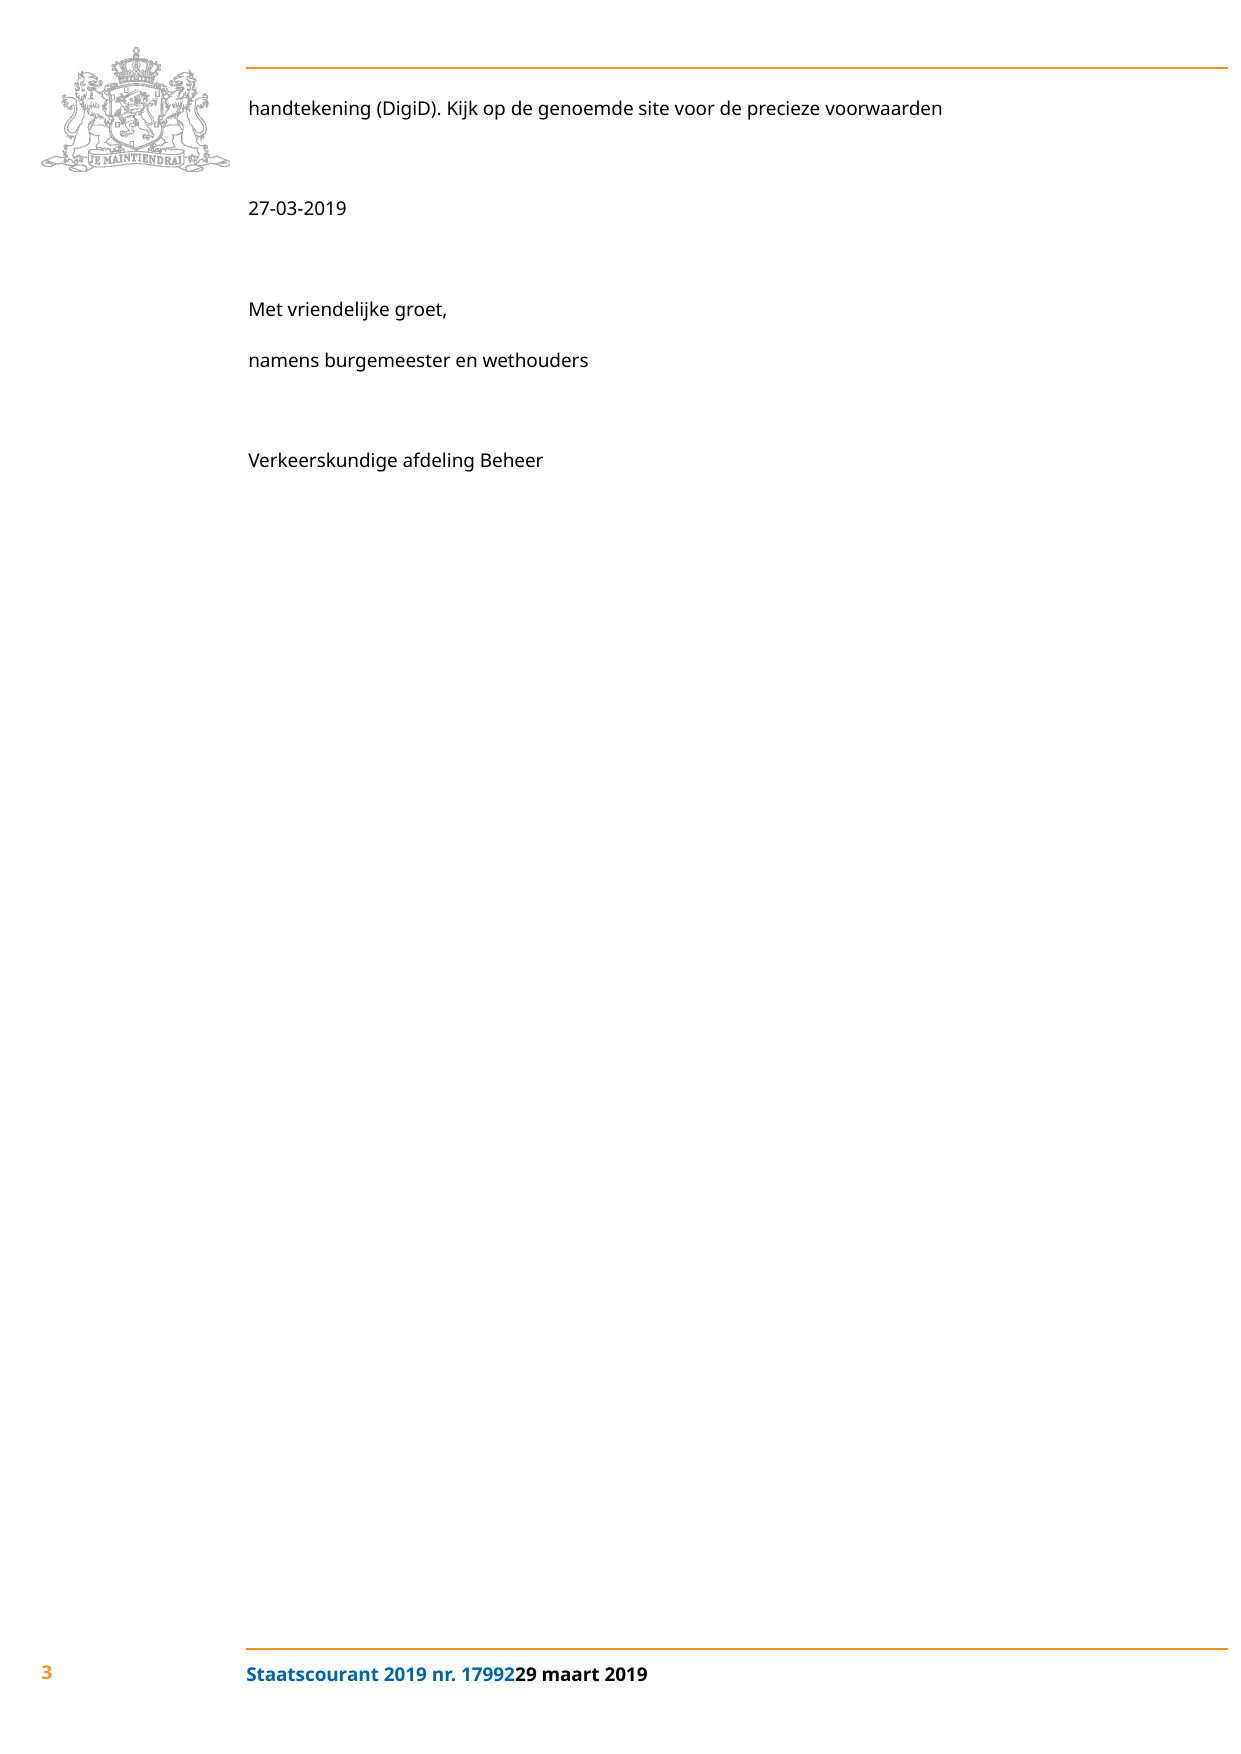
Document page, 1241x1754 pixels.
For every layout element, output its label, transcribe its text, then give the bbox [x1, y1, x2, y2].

text 27-03-2019 [248, 196, 1152, 221]
picture [41, 47, 231, 172]
text Met vriendelijke groet, [248, 296, 1152, 322]
text handtekening (DigiD). Kijk op de genoemde site voor de precieze voorwaarden [248, 95, 1152, 121]
text namens burgemeester en wethouders [248, 347, 1152, 373]
text Verkeerskundige afdeling Beheer [248, 448, 1152, 473]
